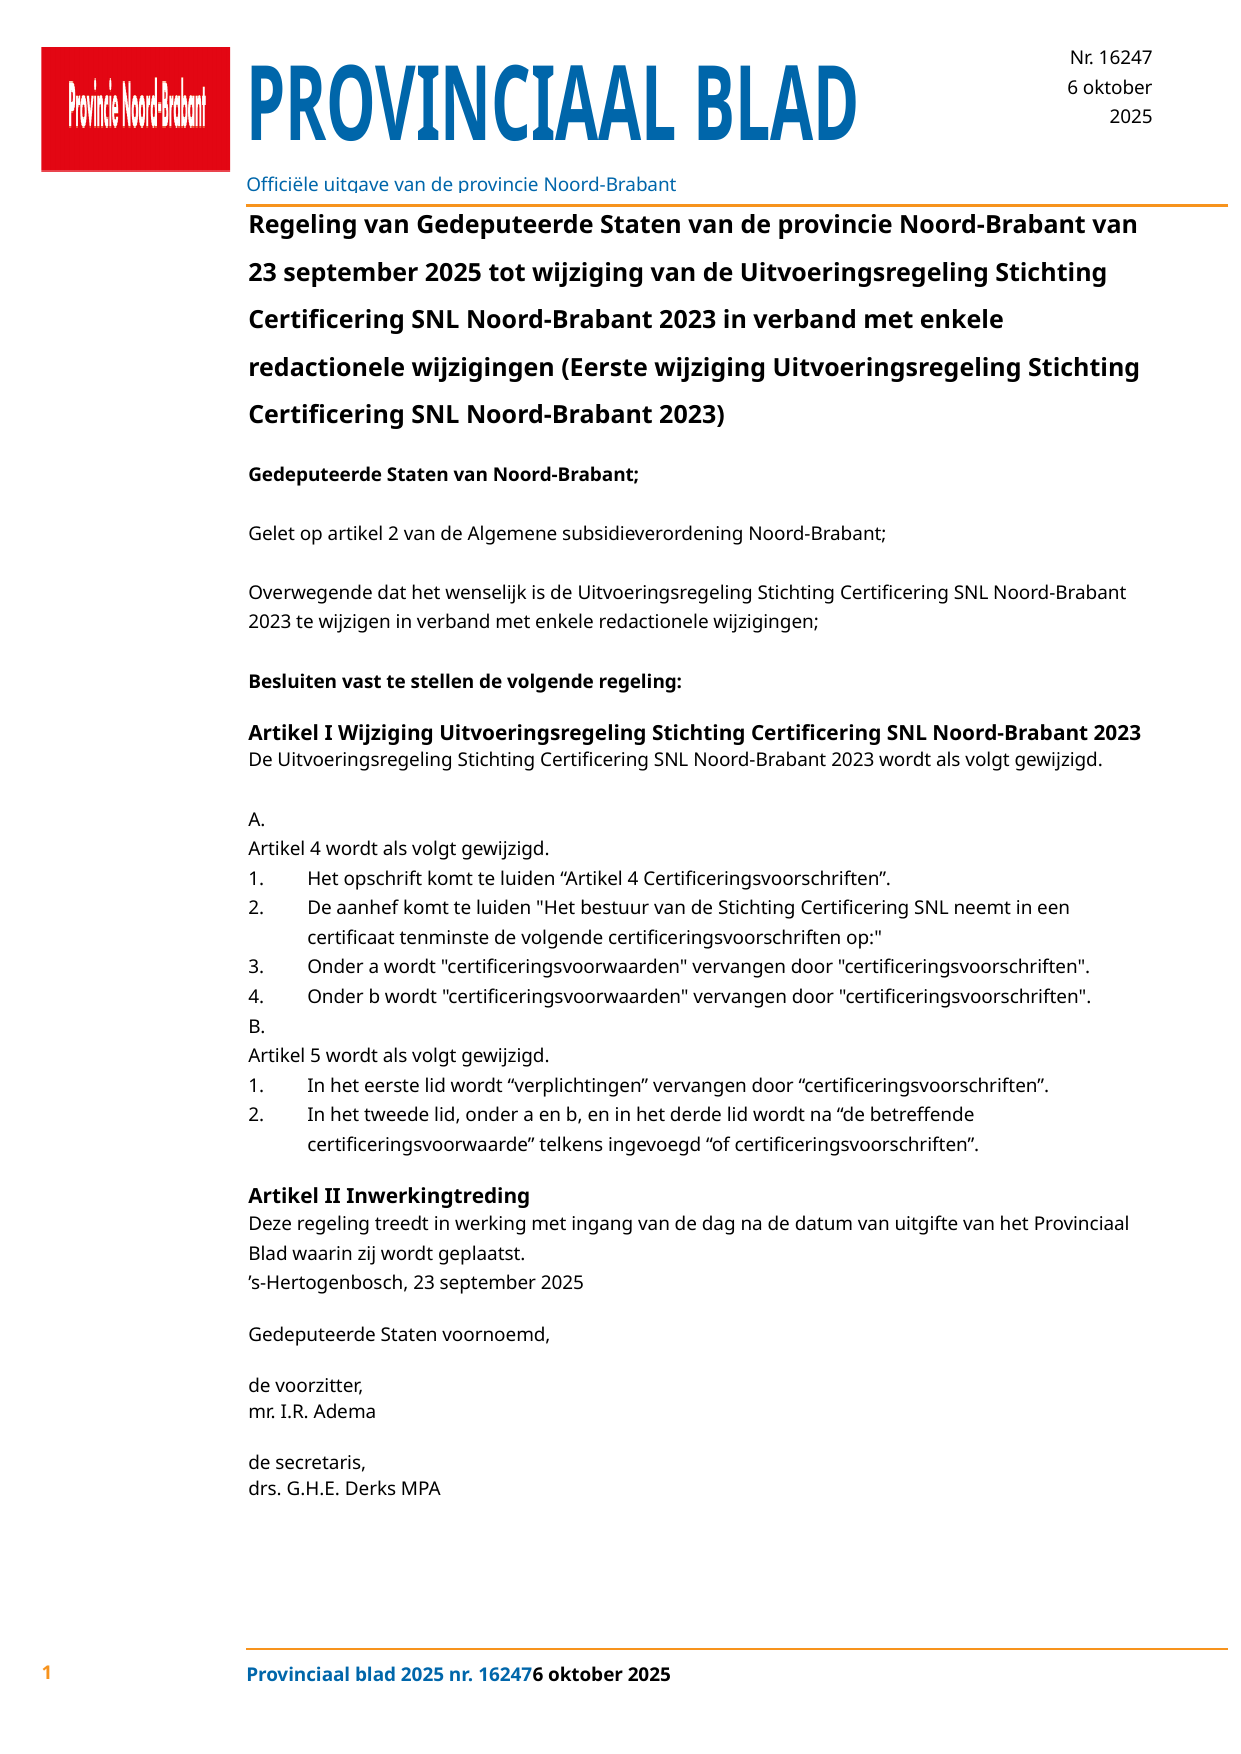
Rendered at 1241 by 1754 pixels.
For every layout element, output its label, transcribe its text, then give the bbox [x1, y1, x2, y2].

text de voorzitter, [248, 1372, 1152, 1398]
text Artikel I Wijziging Uitvoeringsregeling Stichting Certificering SNL Noord-Brabant 2023 [248, 718, 1152, 747]
text Artikel 5 wordt als volgt gewijzigd. [248, 1042, 1152, 1068]
text mr. I.R. Adema [248, 1398, 1152, 1424]
list Onder b wordt "certificeringsvoorwaarden" vervangen door "certificeringsvoorschriften". [248, 983, 1152, 1009]
list Onder a wordt "certificeringsvoorwaarden" vervangen door "certificeringsvoorschriften". [248, 954, 1152, 979]
text Gedeputeerde Staten van Noord-Brabant; [248, 461, 1152, 486]
text Artikel 4 wordt als volgt gewijzigd. [248, 835, 1152, 861]
list Het opschrift komt te luiden “Artikel 4 Certificeringsvoorschriften”. [248, 865, 1152, 891]
text Gelet op artikel 2 van de Algemene subsidieverordening Noord-Brabant; [248, 520, 1152, 546]
text drs. G.H.E. Derks MPA [248, 1475, 1152, 1501]
text Artikel II Inwerkingtreding [248, 1182, 1152, 1210]
list In het tweede lid, onder a en b, en in het derde lid wordt na “de betreffende certificeringsvoorwaarde” telkens ingevoegd “of certificeringsvoorschriften”. [248, 1102, 1152, 1157]
text ’s-Hertogenbosch, 23 september 2025 [248, 1269, 1152, 1295]
text Regeling van Gedeputeerde Staten van de provincie Noord-Brabant van 23 september 2025 tot wijziging van de Uitvoeringsregeling Stichting Certificering SNL Noord-Brabant 2023 in verband met enkele redactionele wijzigingen (Eerste wijziging Uitvoeringsregeling Stichting Certificering SNL Noord-Brabant 2023) [248, 207, 1152, 431]
text de secretaris, [248, 1449, 1152, 1475]
text De Uitvoeringsregeling Stichting Certificering SNL Noord-Brabant 2023 wordt als volgt gewijzigd. [248, 747, 1152, 772]
list In het eerste lid wordt “verplichtingen” vervangen door “certificeringsvoorschriften”. [248, 1072, 1152, 1098]
text Gedeputeerde Staten voornoemd, [248, 1321, 1152, 1346]
text Overwegende dat het wenselijk is de Uitvoeringsregeling Stichting Certificering SNL Noord-Brabant 2023 te wijzigen in verband met enkele redactionele wijzigingen; [248, 579, 1152, 634]
text Besluiten vast te stellen de volgende regeling: [248, 668, 1152, 693]
text B. [248, 1013, 1152, 1039]
list De aanhef komt te luiden "Het bestuur van de Stichting Certificering SNL neemt in een certificaat tenminste de volgende certificeringsvoorschriften op:" [248, 894, 1152, 950]
text Deze regeling treedt in werking met ingang van de dag na de datum van uitgifte van het Provinciaal Blad waarin zij wordt geplaatst. [248, 1210, 1152, 1265]
picture [41, 47, 231, 172]
text A. [248, 806, 1152, 832]
